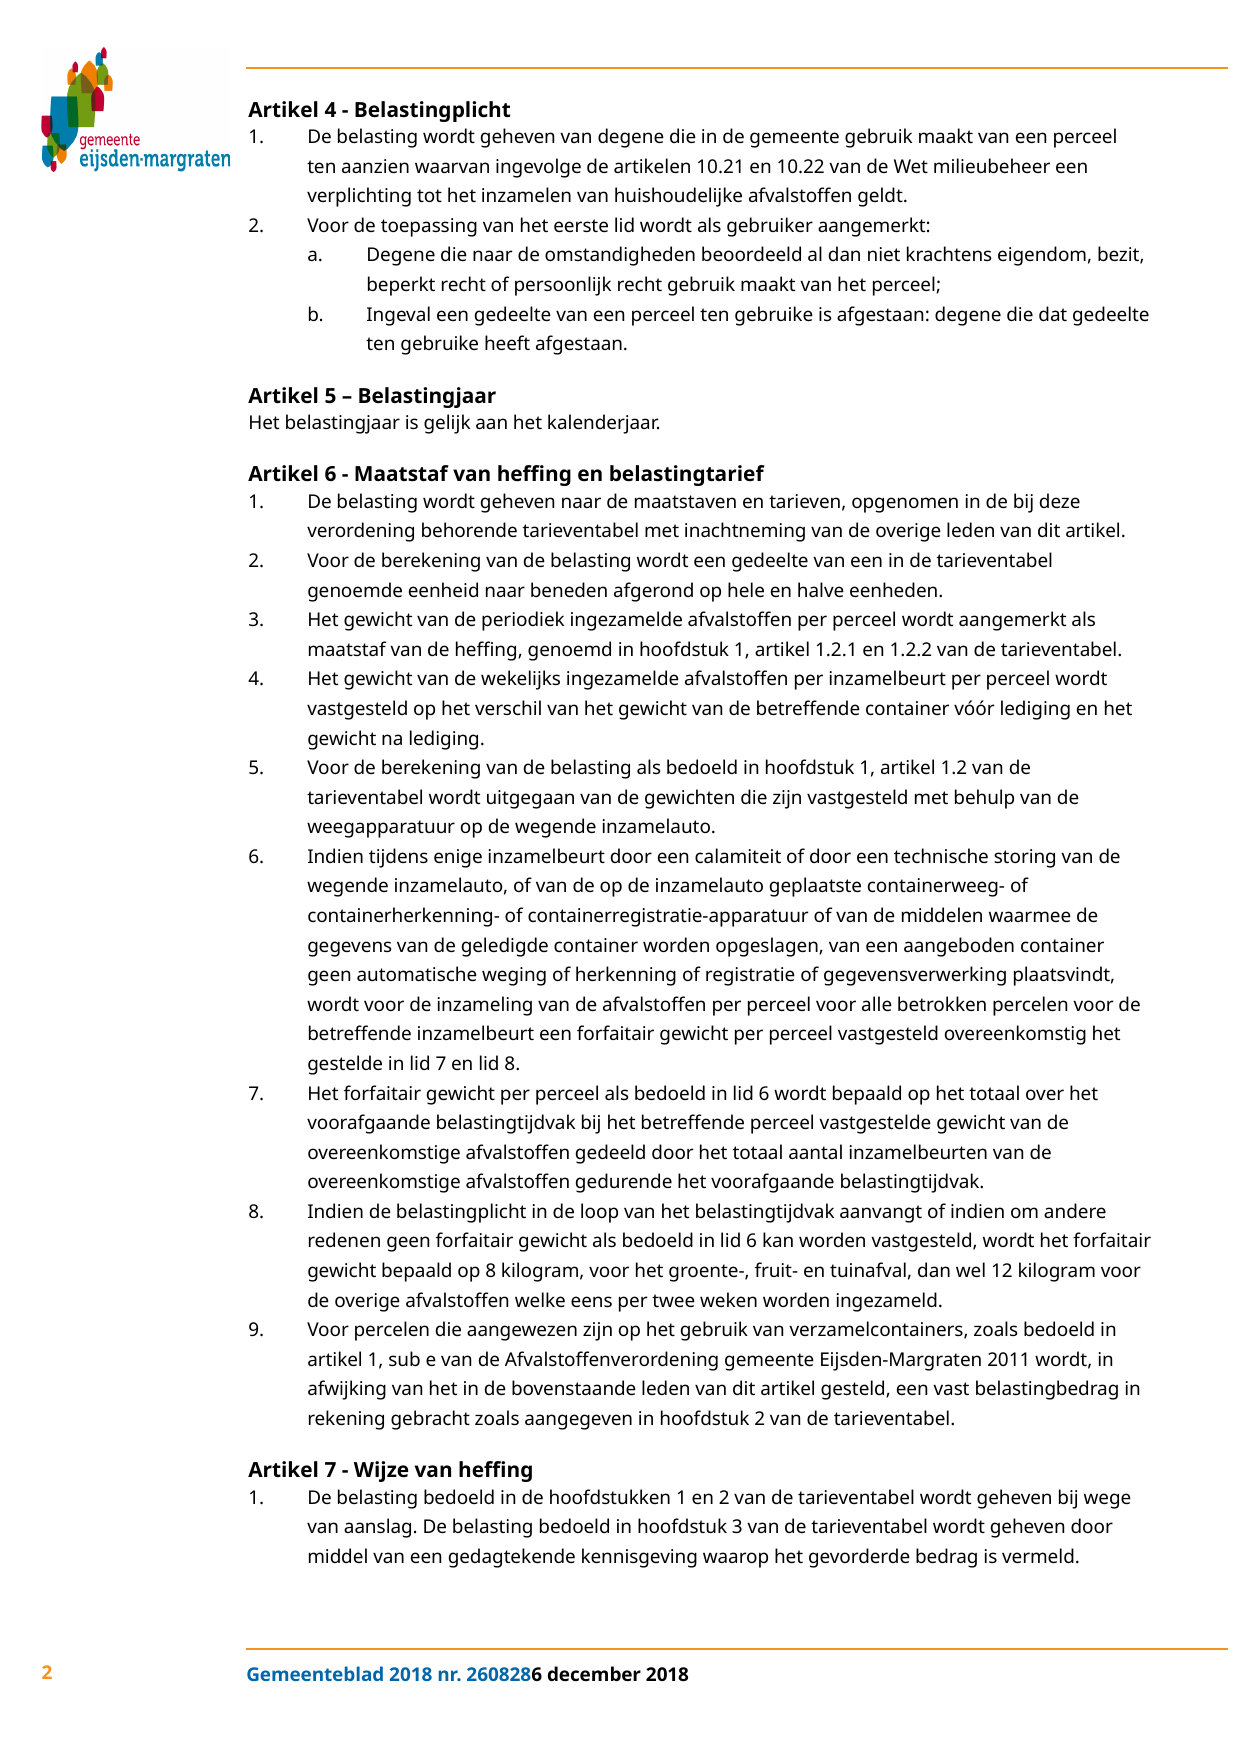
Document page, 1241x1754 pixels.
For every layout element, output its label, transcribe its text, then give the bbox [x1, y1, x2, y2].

list Voor percelen die aangewezen zijn op het gebruik van verzamelcontainers, zoals bedoeld in artikel 1, sub e van de Afvalstoffenverordening gemeente Eijsden-Margraten 2011 wordt, in afwijking van het in de bovenstaande leden van dit artikel gesteld, een vast belastingbedrag in rekening gebracht zoals aangegeven in hoofdstuk 2 van de tarieventabel. [248, 1316, 1152, 1431]
picture [41, 47, 231, 172]
text Artikel 5 – Belastingjaar [248, 381, 1152, 409]
text Artikel 4 - Belastingplicht [248, 95, 1152, 123]
list Voor de toepassing van het eerste lid wordt als gebruiker aangemerkt: [248, 212, 1152, 238]
list Indien tijdens enige inzamelbeurt door een calamiteit of door een technische storing van de wegende inzamelauto, of van de op de inzamelauto geplaatste containerweeg- of containerherkenning- of containerregistratie-apparatuur of van de middelen waarmee de gegevens van de geledigde container worden opgeslagen, van een aangeboden container geen automatische weging of herkenning of registratie of gegevensverwerking plaatsvindt, wordt voor de inzameling van de afvalstoffen per perceel voor alle betrokken percelen voor de betreffende inzamelbeurt een forfaitair gewicht per perceel vastgesteld overeenkomstig het gestelde in lid 7 en lid 8. [248, 843, 1152, 1076]
text Artikel 7 - Wijze van heffing [248, 1456, 1152, 1484]
list Het forfaitair gewicht per perceel als bedoeld in lid 6 wordt bepaald op het totaal over het voorafgaande belastingtijdvak bij het betreffende perceel vastgestelde gewicht van de overeenkomstige afvalstoffen gedeeld door het totaal aantal inzamelbeurten van de overeenkomstige afvalstoffen gedurende het voorafgaande belastingtijdvak. [248, 1080, 1152, 1194]
text Het belastingjaar is gelijk aan het kalenderjaar. [248, 409, 1152, 435]
list Het gewicht van de wekelijks ingezamelde afvalstoffen per inzamelbeurt per perceel wordt vastgesteld op het verschil van het gewicht van de betreffende container vóór lediging en het gewicht na lediging. [248, 666, 1152, 750]
list De belasting wordt geheven van degene die in de gemeente gebruik maakt van een perceel ten aanzien waarvan ingevolge de artikelen 10.21 en 10.22 van de Wet milieubeheer een verplichting tot het inzamelen van huishoudelijke afvalstoffen geldt. [248, 123, 1152, 208]
list Ingeval een gedeelte van een perceel ten gebruike is afgestaan: degene die dat gedeelte ten gebruike heeft afgestaan. [307, 301, 1152, 356]
text Artikel 6 - Maatstaf van heffing en belastingtarief [248, 459, 1152, 488]
list De belasting bedoeld in de hoofdstukken 1 en 2 van de tarieventabel wordt geheven bij wege van aanslag. De belasting bedoeld in hoofdstuk 3 van de tarieventabel wordt geheven door middel van een gedagtekende kennisgeving waarop het gevorderde bedrag is vermeld. [248, 1484, 1152, 1569]
list Voor de berekening van de belasting als bedoeld in hoofdstuk 1, artikel 1.2 van de tarieventabel wordt uitgegaan van de gewichten die zijn vastgesteld met behulp van de weegapparatuur op de wegende inzamelauto. [248, 754, 1152, 839]
list Het gewicht van de periodiek ingezamelde afvalstoffen per perceel wordt aangemerkt als maatstaf van de heffing, genoemd in hoofdstuk 1, artikel 1.2.1 en 1.2.2 van de tarieventabel. [248, 606, 1152, 662]
list Indien de belastingplicht in de loop van het belastingtijdvak aanvangt of indien om andere redenen geen forfaitair gewicht als bedoeld in lid 6 kan worden vastgesteld, wordt het forfaitair gewicht bepaald op 8 kilogram, voor het groente-, fruit- en tuinafval, dan wel 12 kilogram voor de overige afvalstoffen welke eens per twee weken worden ingezameld. [248, 1198, 1152, 1312]
list Voor de berekening van de belasting wordt een gedeelte van een in de tarieventabel genoemde eenheid naar beneden afgerond op hele en halve eenheden. [248, 547, 1152, 602]
list De belasting wordt geheven naar de maatstaven en tarieven, opgenomen in de bij deze verordening behorende tarieventabel met inachtneming van de overige leden van dit artikel. [248, 488, 1152, 543]
list Degene die naar de omstandigheden beoordeeld al dan niet krachtens eigendom, bezit, beperkt recht of persoonlijk recht gebruik maakt van het perceel; [307, 242, 1152, 297]
